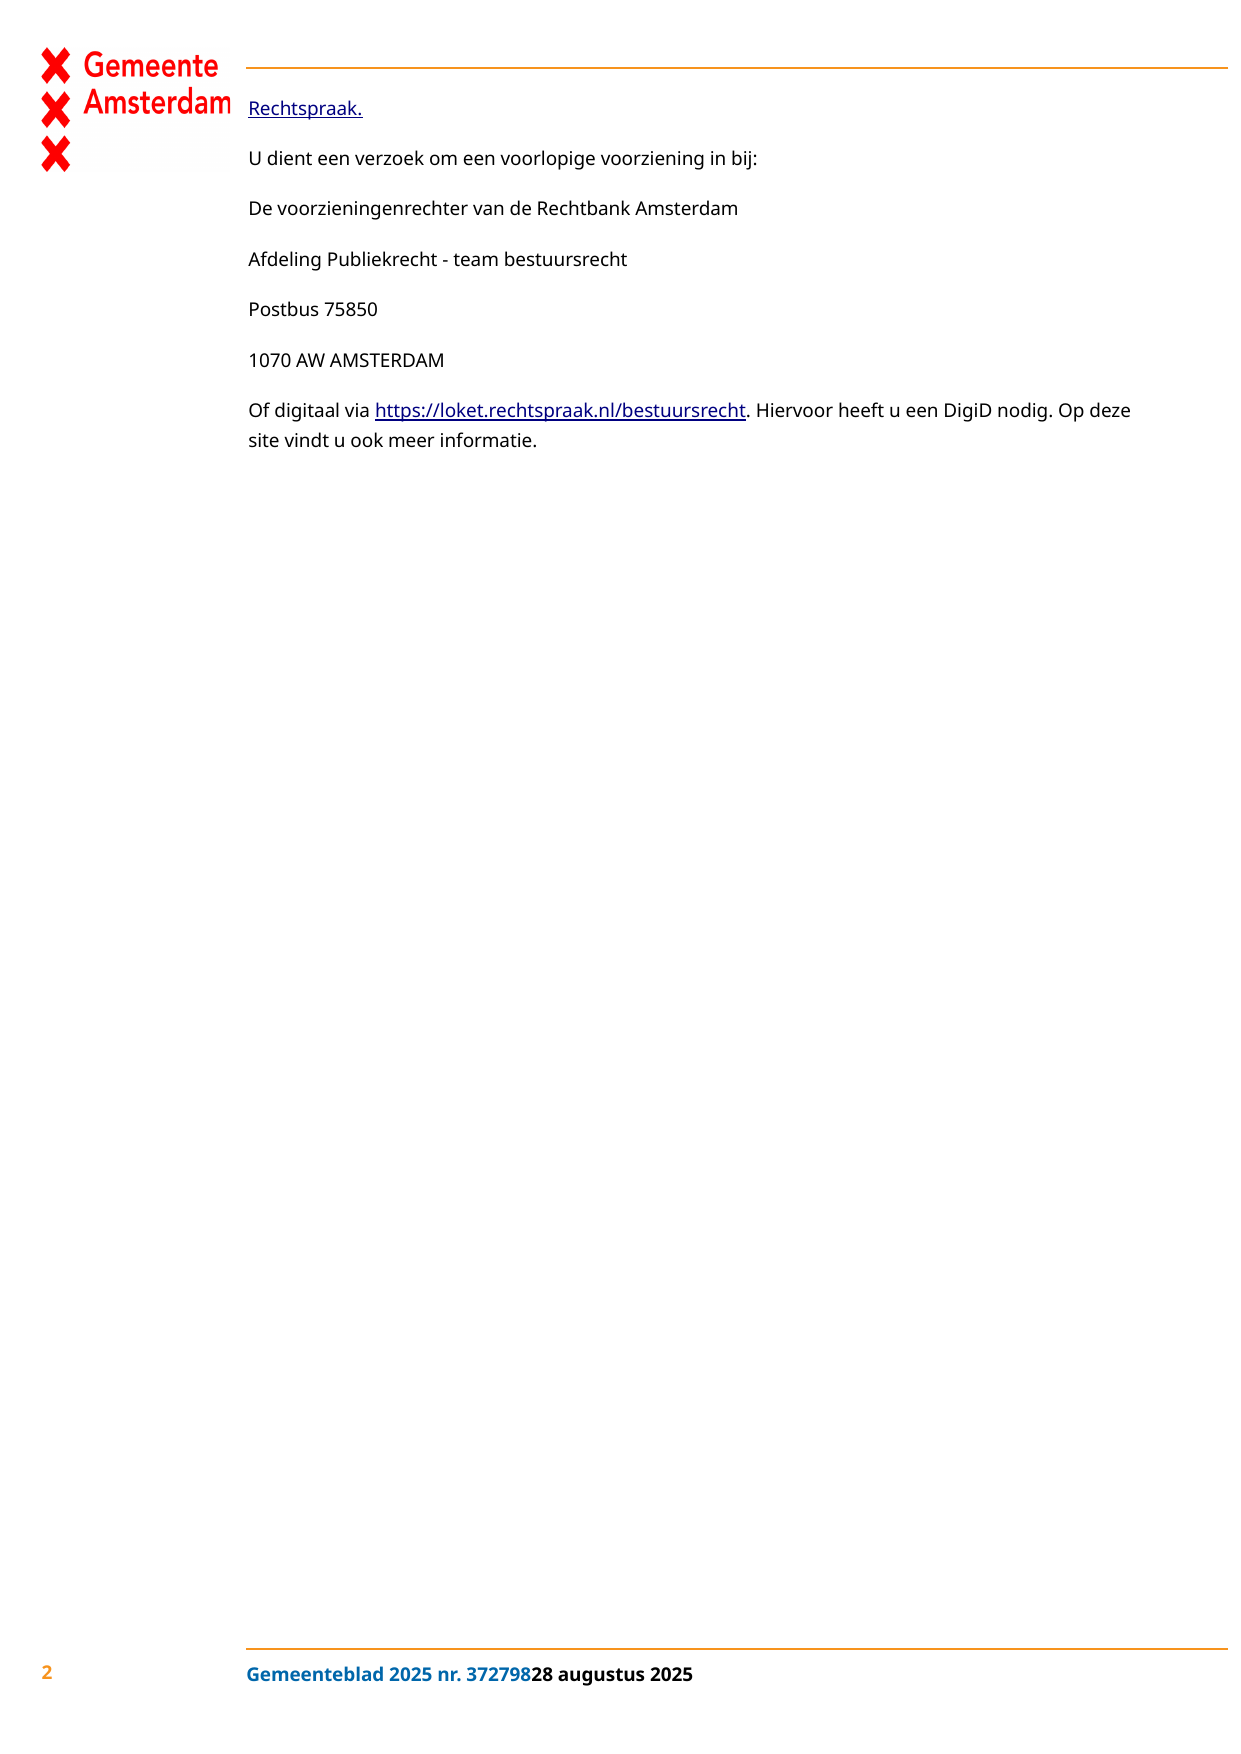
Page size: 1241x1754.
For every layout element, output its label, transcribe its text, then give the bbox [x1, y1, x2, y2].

text Postbus 75850 [248, 296, 1152, 322]
text U dient een verzoek om een voorlopige voorziening in bij: [248, 145, 1152, 171]
text Rechtspraak. [248, 95, 1152, 121]
picture [41, 47, 231, 172]
text De voorzieningenrechter van de Rechtbank Amsterdam [248, 196, 1152, 221]
text Afdeling Publiekrecht - team bestuursrecht [248, 246, 1152, 272]
text Of digitaal via https://loket.rechtspraak.nl/bestuursrecht. Hiervoor heeft u een DigiD nodig. Op deze site vindt u ook meer informatie. [248, 397, 1152, 453]
text 1070 AW AMSTERDAM [248, 347, 1152, 373]
